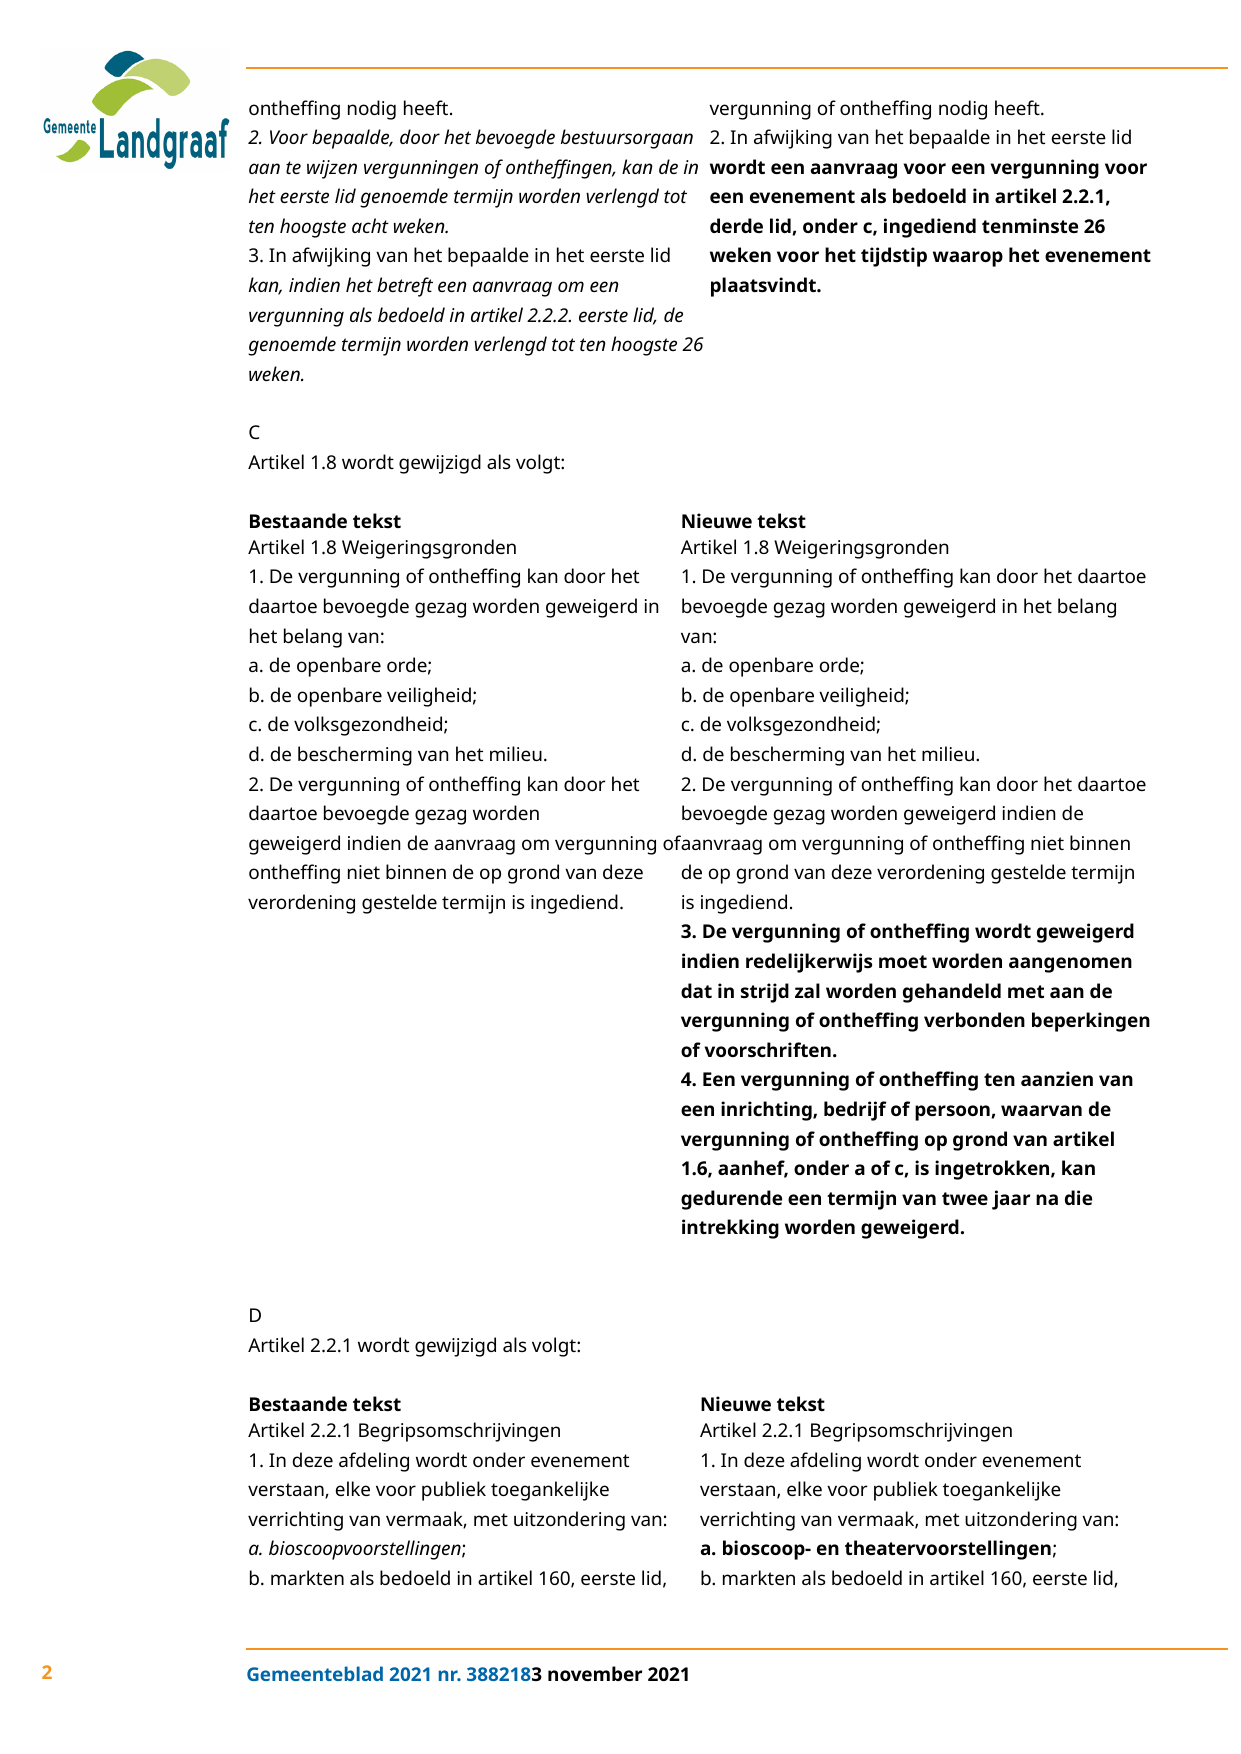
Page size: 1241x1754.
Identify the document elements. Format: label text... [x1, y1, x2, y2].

text Artikel 2.2.1 wordt gewijzigd als volgt: [248, 1332, 1152, 1358]
table_header Bestaande tekst [248, 1392, 700, 1417]
table_cell ontheffing nodig heeft. 2. Voor bepaalde, door het bevoegde bestuursorgaan aan te wijzen vergunningen of ontheffingen, kan de in het eerste lid genoemde termijn worden verlengd tot ten hoogste acht weken. 3. In afwijking van het bepaalde in het eerste lid kan, indien het betreft een aanvraag om een vergunning als bedoeld in artikel 2.2.2. eerste lid, de genoemde termijn worden verlengd tot ten hoogste 26 weken. [248, 95, 709, 387]
table_cell Artikel 1.8 Weigeringsgronden 1. De vergunning of ontheffing kan door het daartoe bevoegde gezag worden geweigerd in het belang van: a. de openbare orde; b. de openbare veiligheid; c. de volksgezondheid; d. de bescherming van het milieu. 2. De vergunning of ontheffing kan door het daartoe bevoegde gezag worden geweigerd indien de aanvraag om vergunning of ontheffing niet binnen de op grond van deze verordening gestelde termijn is ingediend. 3. De vergunning of ontheffing wordt geweigerd indien redelijkerwijs moet worden aangenomen dat in strijd zal worden gehandeld met aan de vergunning of ontheffing verbonden beperkingen of voorschriften. 4. Een vergunning of ontheffing ten aanzien van een inrichting, bedrijf of persoon, waarvan de vergunning of ontheffing op grond van artikel 1.6, aanhef, onder a of c, is ingetrokken, kan gedurende een termijn van twee jaar na die intrekking worden geweigerd. [681, 534, 1152, 1270]
picture [41, 47, 231, 172]
text D [248, 1303, 1152, 1328]
table_cell vergunning of ontheffing nodig heeft. 2. In afwijking van het bepaalde in het eerste lid wordt een aanvraag voor een vergunning voor een evenement als bedoeld in artikel 2.2.1, derde lid, onder c, ingediend tenminste 26 weken voor het tijdstip waarop het evenement plaatsvindt. [709, 95, 1152, 387]
table_cell Artikel 2.2.1 Begripsomschrijvingen 1. In deze afdeling wordt onder evenement verstaan, elke voor publiek toegankelijke verrichting van vermaak, met uitzondering van: a. bioscoop- en theatervoorstellingen; b. markten als bedoeld in artikel 160, eerste lid, [700, 1417, 1152, 1591]
table_header Nieuwe tekst [681, 509, 1152, 534]
table_cell Artikel 2.2.1 Begripsomschrijvingen 1. In deze afdeling wordt onder evenement verstaan, elke voor publiek toegankelijke verrichting van vermaak, met uitzondering van: a. bioscoopvoorstellingen; b. markten als bedoeld in artikel 160, eerste lid, [248, 1417, 700, 1591]
table_cell Artikel 1.8 Weigeringsgronden 1. De vergunning of ontheffing kan door het daartoe bevoegde gezag worden geweigerd in het belang van: a. de openbare orde; b. de openbare veiligheid; c. de volksgezondheid; d. de bescherming van het milieu. 2. De vergunning of ontheffing kan door het daartoe bevoegde gezag worden geweigerd indien de aanvraag om vergunning of ontheffing niet binnen de op grond van deze verordening gestelde termijn is ingediend. [248, 534, 681, 1270]
table_header Nieuwe tekst [700, 1392, 1152, 1417]
text C [248, 419, 1152, 445]
text Artikel 1.8 wordt gewijzigd als volgt: [248, 449, 1152, 475]
table_header Bestaande tekst [248, 509, 681, 534]
